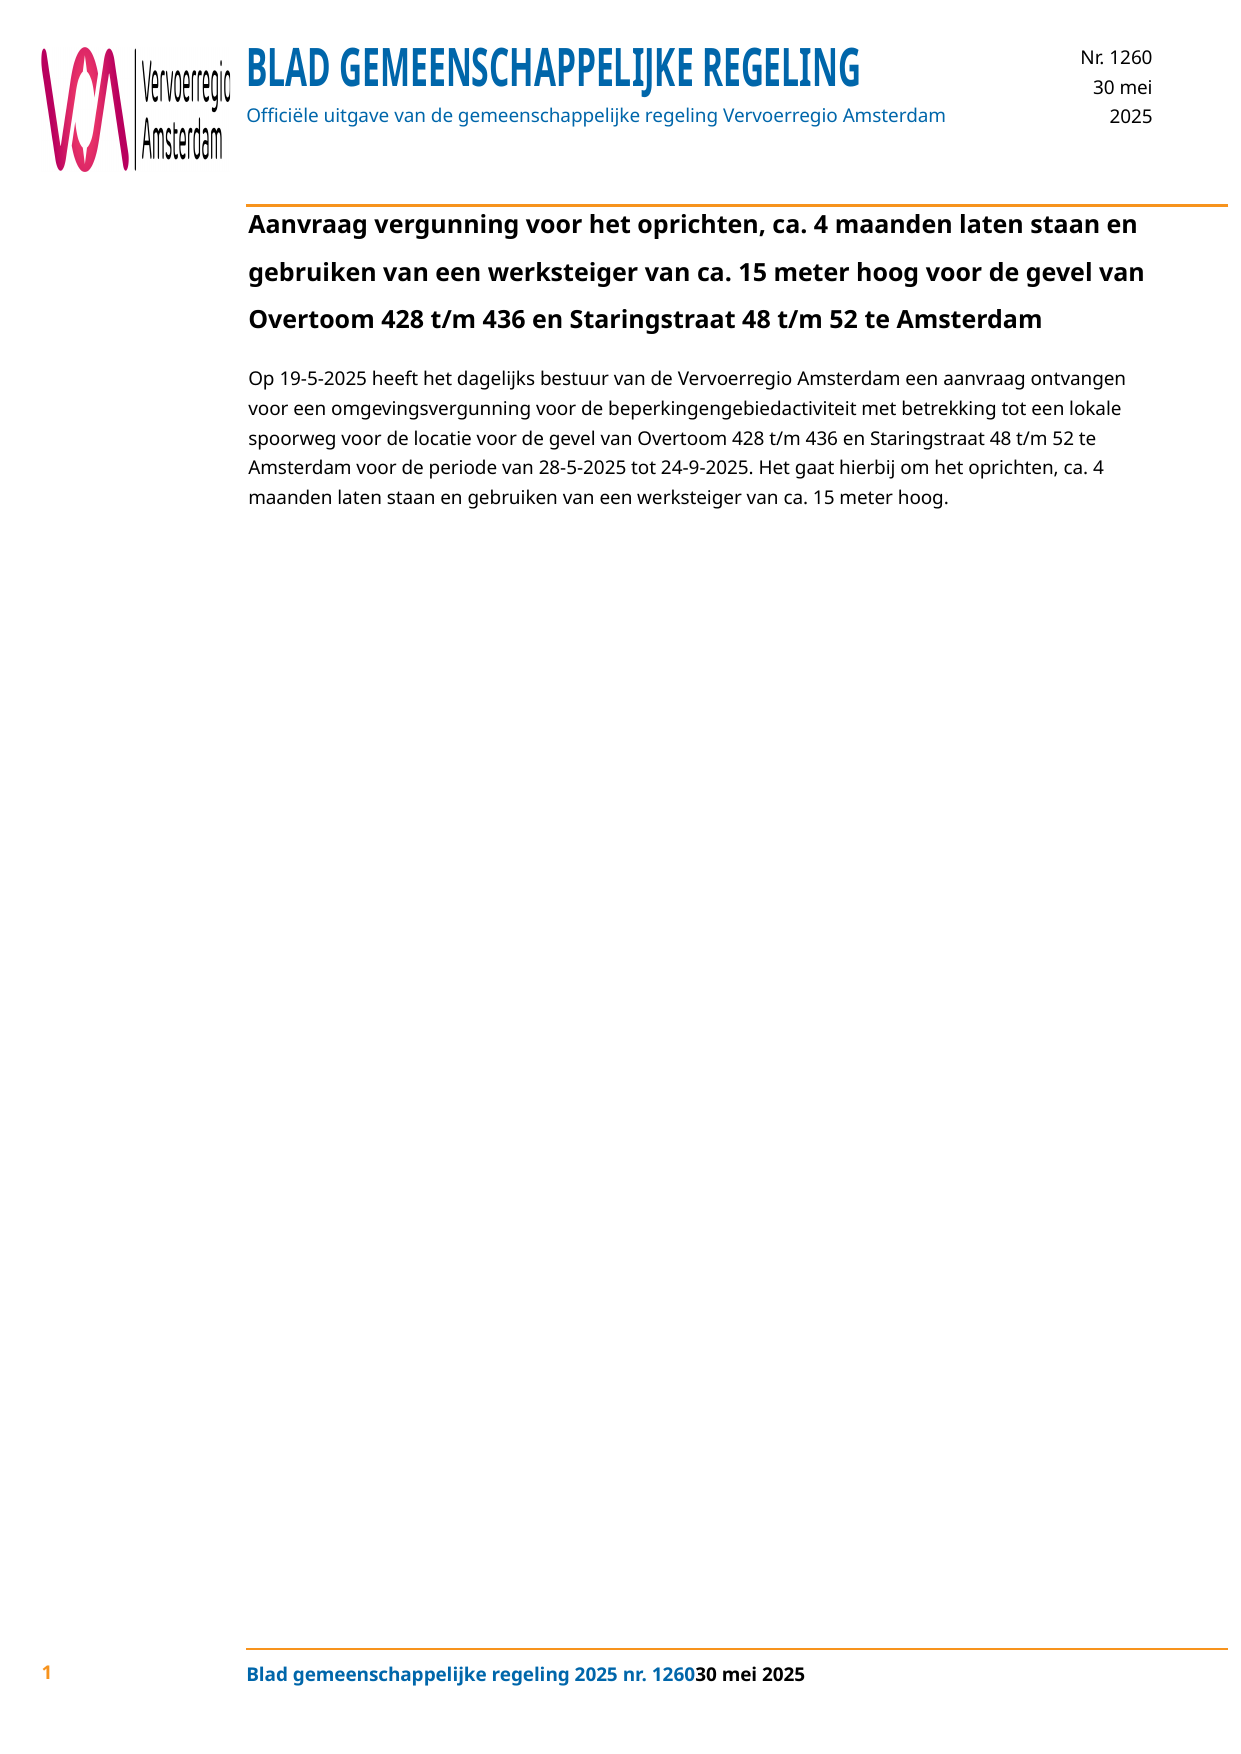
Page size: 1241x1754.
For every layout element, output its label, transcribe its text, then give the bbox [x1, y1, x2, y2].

picture [41, 47, 231, 172]
text Op 19-5-2025 heeft het dagelijks bestuur van de Vervoerregio Amsterdam een aanvraag ontvangen voor een omgevingsvergunning voor de beperkingengebiedactiviteit met betrekking tot een lokale spoorweg voor de locatie voor de gevel van Overtoom 428 t/m 436 en Staringstraat 48 t/m 52 te Amsterdam voor de periode van 28-5-2025 tot 24-9-2025. Het gaat hierbij om het oprichten, ca. 4 maanden laten staan en gebruiken van een werksteiger van ca. 15 meter hoog. [248, 366, 1152, 509]
text Aanvraag vergunning voor het oprichten, ca. 4 maanden laten staan en gebruiken van een werksteiger van ca. 15 meter hoog voor de gevel van Overtoom 428 t/m 436 en Staringstraat 48 t/m 52 te Amsterdam [248, 207, 1152, 336]
